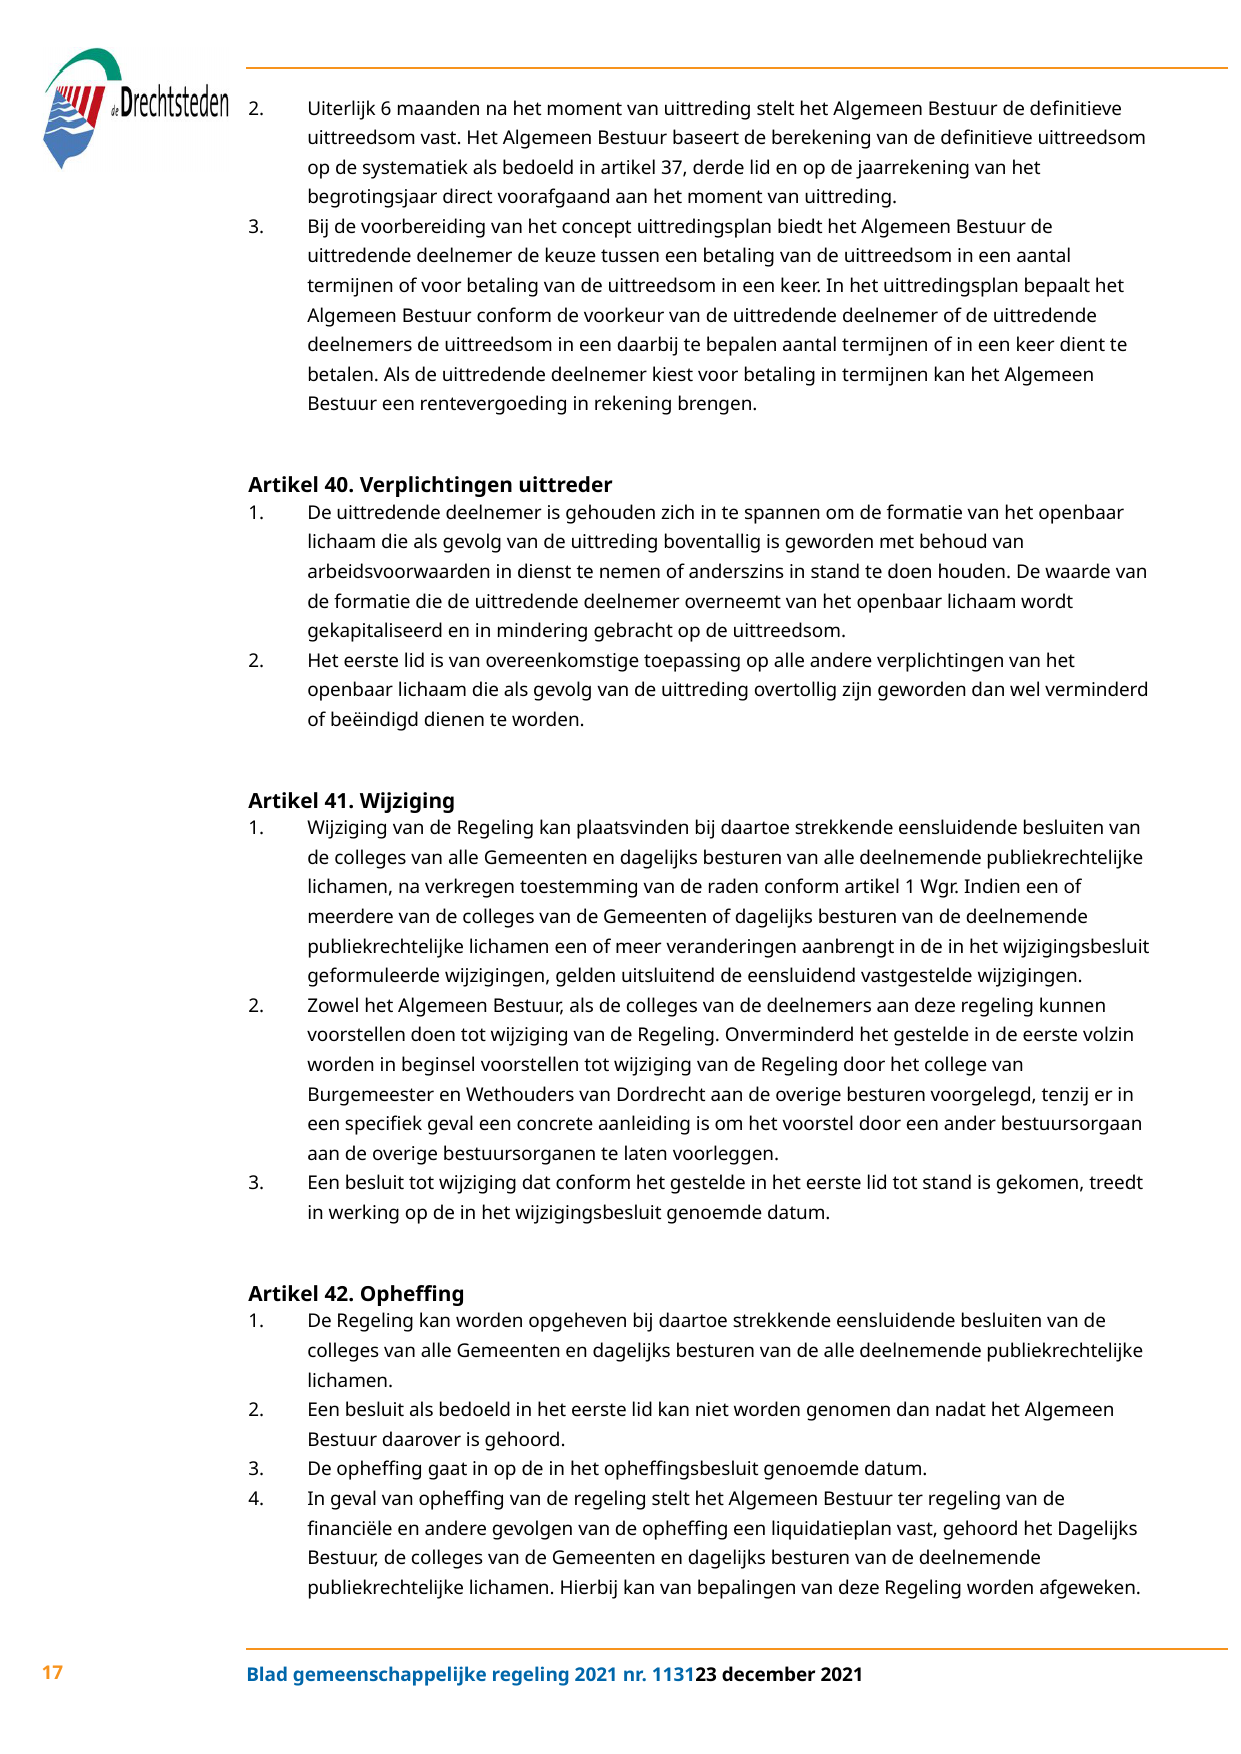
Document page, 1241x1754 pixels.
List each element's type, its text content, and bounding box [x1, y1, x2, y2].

list Wijziging van de Regeling kan plaatsvinden bij daartoe strekkende eensluidende besluiten van de colleges van alle Gemeenten en dagelijks besturen van alle deelnemende publiekrechtelijke lichamen, na verkregen toestemming van de raden conform artikel 1 Wgr. Indien een of meerdere van de colleges van de Gemeenten of dagelijks besturen van de deelnemende publiekrechtelijke lichamen een of meer veranderingen aanbrengt in de in het wijzigingsbesluit geformuleerde wijzigingen, gelden uitsluitend de eensluidend vastgestelde wijzigingen. [248, 814, 1152, 988]
list Bij de voorbereiding van het concept uittredingsplan biedt het Algemeen Bestuur de uittredende deelnemer de keuze tussen een betaling van de uittreedsom in een aantal termijnen of voor betaling van de uittreedsom in een keer. In het uittredingsplan bepaalt het Algemeen Bestuur conform de voorkeur van de uittredende deelnemer of de uittredende deelnemers de uittreedsom in een daarbij te bepalen aantal termijnen of in een keer dient te betalen. Als de uittredende deelnemer kiest voor betaling in termijnen kan het Algemeen Bestuur een rentevergoeding in rekening brengen. [248, 213, 1152, 416]
picture [41, 47, 231, 172]
list De Regeling kan worden opgeheven bij daartoe strekkende eensluidende besluiten van de colleges van alle Gemeenten en dagelijks besturen van de alle deelnemende publiekrechtelijke lichamen. [248, 1308, 1152, 1392]
list Een besluit als bedoeld in het eerste lid kan niet worden genomen dan nadat het Algemeen Bestuur daarover is gehoord. [248, 1396, 1152, 1452]
list In geval van opheffing van de regeling stelt het Algemeen Bestuur ter regeling van de financiële en andere gevolgen van de opheffing een liquidatieplan vast, gehoord het Dagelijks Bestuur, de colleges van de Gemeenten en dagelijks besturen van de deelnemende publiekrechtelijke lichamen. Hierbij kan van bepalingen van deze Regeling worden afgeweken. [248, 1485, 1152, 1599]
text Artikel 41. Wijziging [248, 786, 1152, 814]
list De uittredende deelnemer is gehouden zich in te spannen om de formatie van het openbaar lichaam die als gevolg van de uittreding boventallig is geworden met behoud van arbeidsvoorwaarden in dienst te nemen of anderszins in stand te doen houden. De waarde van de formatie die de uittredende deelnemer overneemt van het openbaar lichaam wordt gekapitaliseerd en in mindering gebracht op de uittreedsom. [248, 499, 1152, 643]
list De opheffing gaat in op de in het opheffingsbesluit genoemde datum. [248, 1456, 1152, 1481]
text Artikel 40. Verplichtingen uittreder [248, 471, 1152, 499]
list Het eerste lid is van overeenkomstige toepassing op alle andere verplichtingen van het openbaar lichaam die als gevolg van de uittreding overtollig zijn geworden dan wel verminderd of beëindigd dienen te worden. [248, 647, 1152, 732]
list Uiterlijk 6 maanden na het moment van uittreding stelt het Algemeen Bestuur de definitieve uittreedsom vast. Het Algemeen Bestuur baseert de berekening van de definitieve uittreedsom op de systematiek als bedoeld in artikel 37, derde lid en op de jaarrekening van het begrotingsjaar direct voorafgaand aan het moment van uittreding. [248, 95, 1152, 209]
list Zowel het Algemeen Bestuur, als de colleges van de deelnemers aan deze regeling kunnen voorstellen doen tot wijziging van de Regeling. Onverminderd het gestelde in de eerste volzin worden in beginsel voorstellen tot wijziging van de Regeling door het college van Burgemeester en Wethouders van Dordrecht aan de overige besturen voorgelegd, tenzij er in een specifiek geval een concrete aanleiding is om het voorstel door een ander bestuursorgaan aan de overige bestuursorganen te laten voorleggen. [248, 992, 1152, 1166]
text Artikel 42. Opheffing [248, 1279, 1152, 1308]
list Een besluit tot wijziging dat conform het gestelde in het eerste lid tot stand is gekomen, treedt in werking op de in het wijzigingsbesluit genoemde datum. [248, 1169, 1152, 1225]
